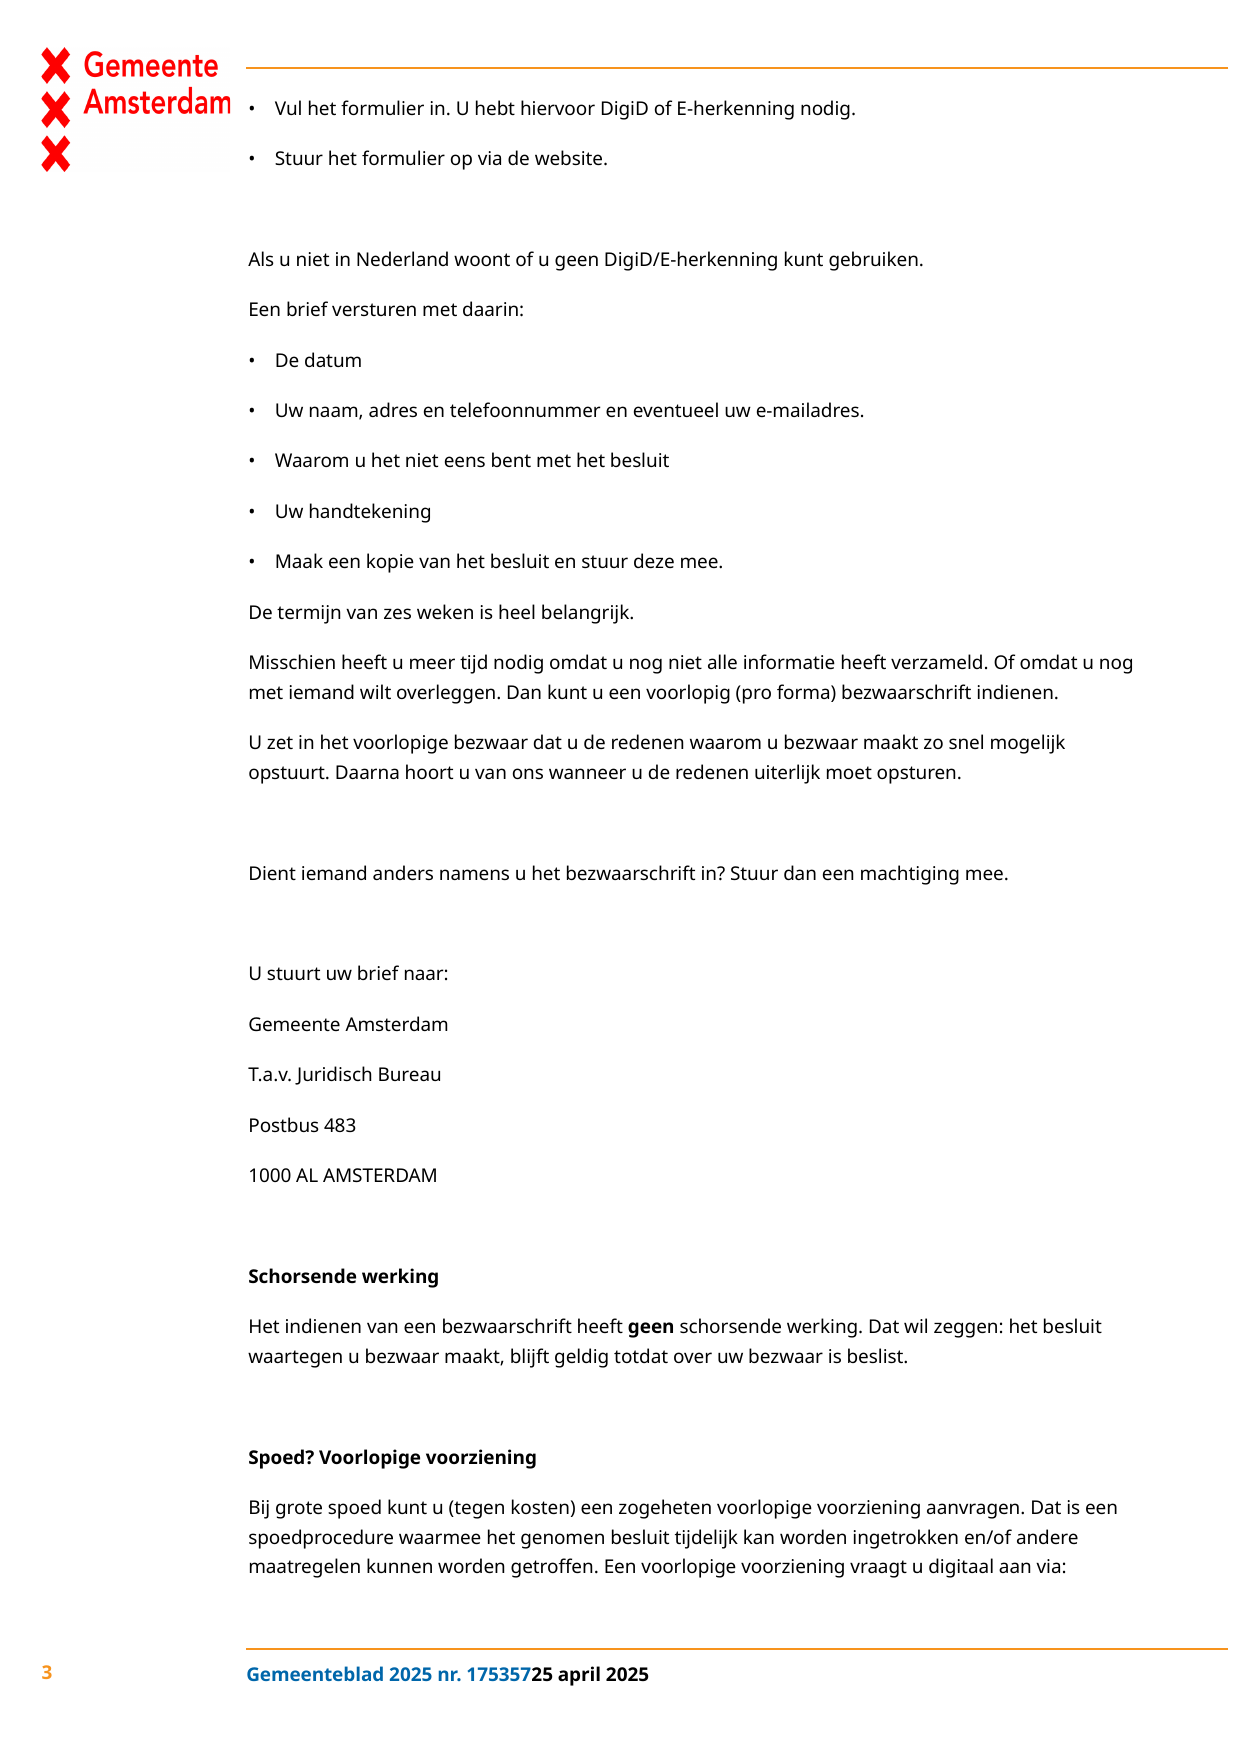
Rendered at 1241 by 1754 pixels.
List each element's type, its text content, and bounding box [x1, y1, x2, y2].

text U zet in het voorlopige bezwaar dat u de redenen waarom u bezwaar maakt zo snel mogelijk opstuurt. Daarna hoort u van ons wanneer u de redenen uiterlijk moet opsturen. [248, 729, 1152, 785]
text 1000 AL AMSTERDAM [248, 1162, 1152, 1188]
text Bij grote spoed kunt u (tegen kosten) een zogeheten voorlopige voorziening aanvragen. Dat is een spoedprocedure waarmee het genomen besluit tijdelijk kan worden ingetrokken en/of andere maatregelen kunnen worden getroffen. Een voorlopige voorziening vraagt u digitaal aan via: [248, 1494, 1152, 1579]
text De termijn van zes weken is heel belangrijk. [248, 599, 1152, 625]
text Het indienen van een bezwaarschrift heeft geen schorsende werking. Dat wil zeggen: het besluit waartegen u bezwaar maakt, blijft geldig totdat over uw bezwaar is beslist. [248, 1313, 1152, 1369]
text T.a.v. Juridisch Bureau [248, 1061, 1152, 1087]
text Als u niet in Nederland woont of u geen DigiD/E-herkenning kunt gebruiken. [248, 246, 1152, 272]
text Dient iemand anders namens u het bezwaarschrift in? Stuur dan een machtiging mee. [248, 860, 1152, 886]
text • De datum [248, 347, 1152, 373]
text • Uw handtekening [248, 498, 1152, 524]
text • Vul het formulier in. U hebt hiervoor DigiD of E-herkenning nodig. [248, 95, 1152, 121]
text Postbus 483 [248, 1112, 1152, 1138]
text Een brief versturen met daarin: [248, 296, 1152, 322]
text Misschien heeft u meer tijd nodig omdat u nog niet alle informatie heeft verzameld. Of omdat u nog met iemand wilt overleggen. Dan kunt u een voorlopig (pro forma) bezwaarschrift indienen. [248, 649, 1152, 705]
text U stuurt uw brief naar: [248, 961, 1152, 986]
text • Uw naam, adres en telefoonnummer en eventueel uw e-mailadres. [248, 397, 1152, 423]
text Schorsende werking [248, 1263, 1152, 1289]
text • Maak een kopie van het besluit en stuur deze mee. [248, 548, 1152, 574]
picture [41, 47, 231, 172]
text Gemeente Amsterdam [248, 1011, 1152, 1037]
text • Stuur het formulier op via de website. [248, 145, 1152, 171]
text Spoed? Voorlopige voorziening [248, 1444, 1152, 1470]
text • Waarom u het niet eens bent met het besluit [248, 448, 1152, 473]
